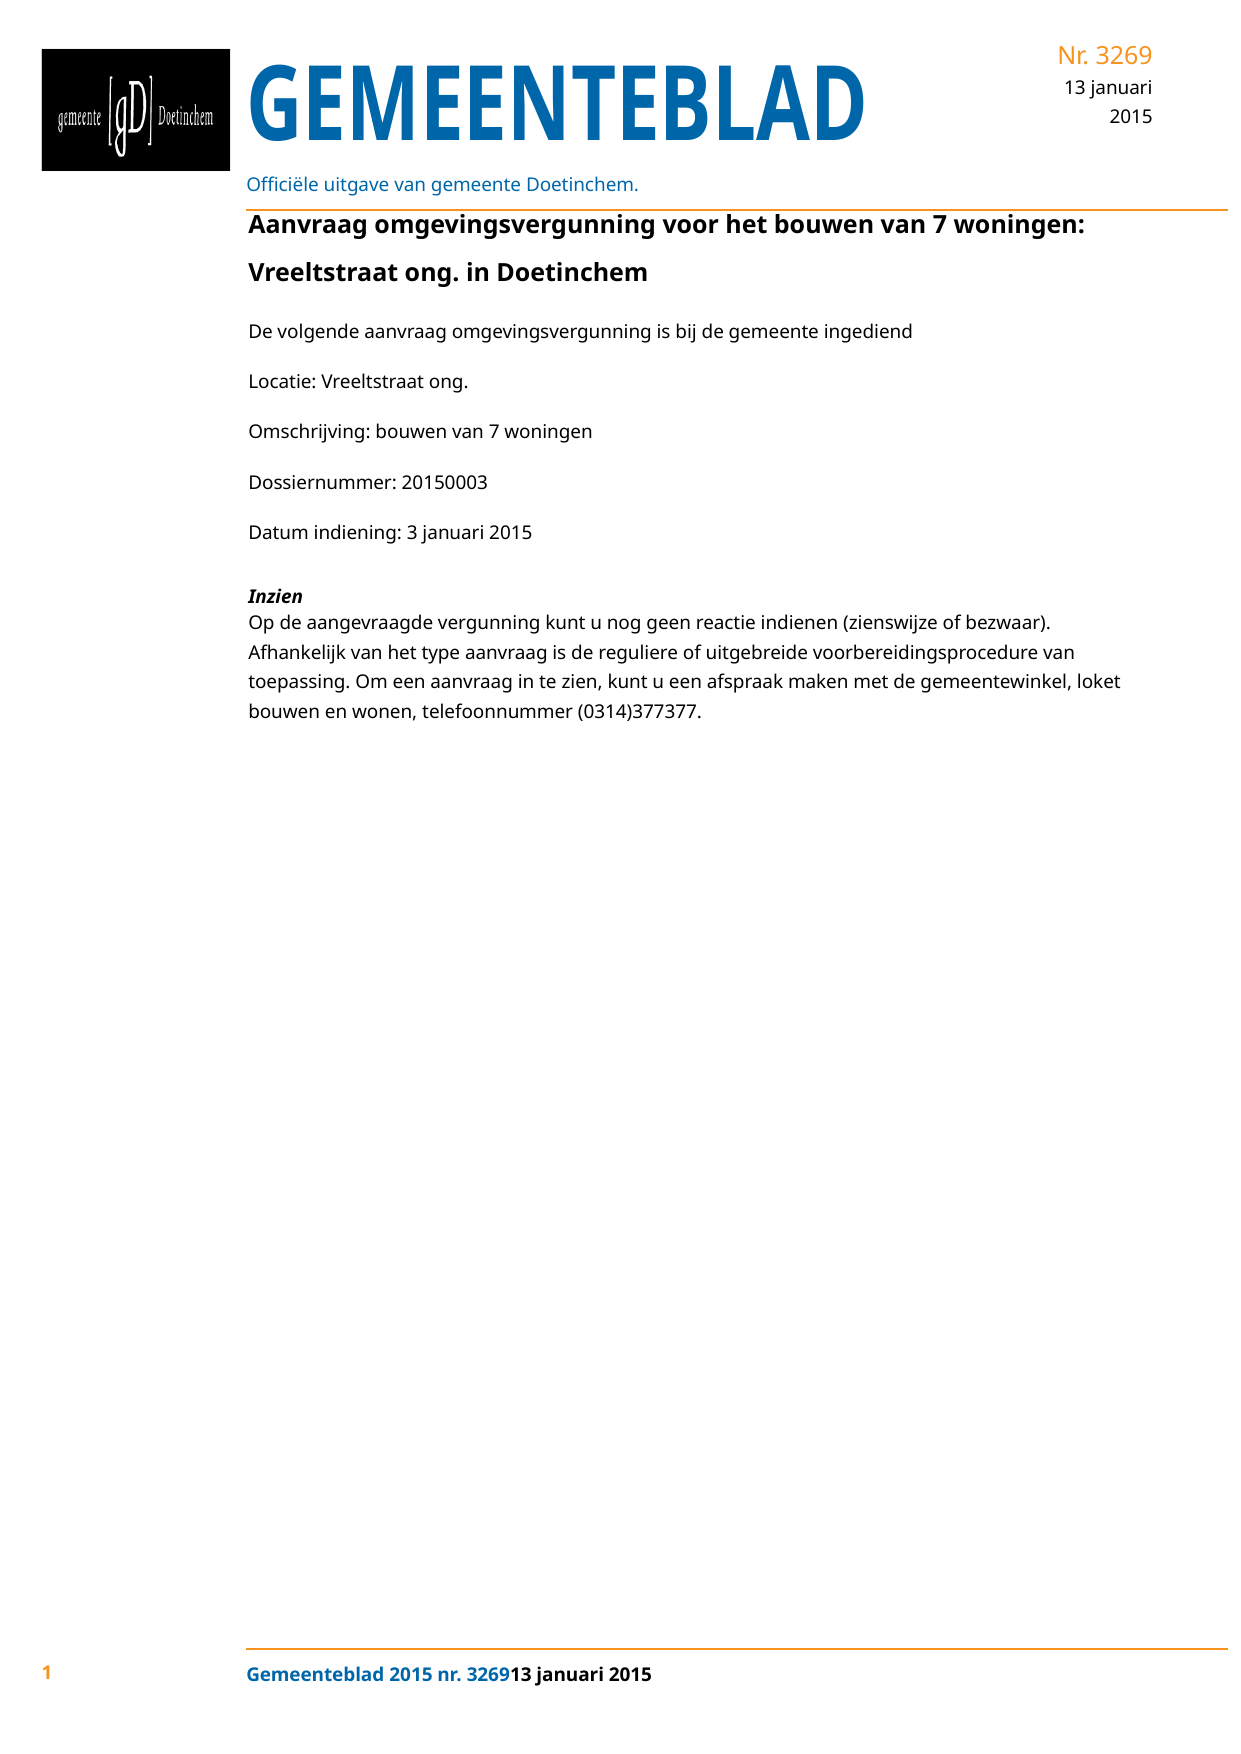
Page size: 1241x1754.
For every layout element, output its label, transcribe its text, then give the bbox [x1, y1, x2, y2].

text Aanvraag omgevingsvergunning voor het bouwen van 7 woningen: Vreeltstraat ong. in Doetinchem [248, 211, 1152, 288]
picture [41, 47, 231, 172]
text Op de aangevraagde vergunning kunt u nog geen reactie indienen (zienswijze of bezwaar). Afhankelijk van het type aanvraag is de reguliere of uitgebreide voorbereidingsprocedure van toepassing. Om een aanvraag in te zien, kunt u een afspraak maken met de gemeentewinkel, loket bouwen en wonen, telefoonnummer (0314)377377. [248, 609, 1152, 724]
text Omschrijving: bouwen van 7 woningen [248, 419, 1152, 444]
text Locatie: Vreeltstraat ong. [248, 368, 1152, 394]
text Datum indiening: 3 januari 2015 [248, 519, 1152, 545]
text Inzien [248, 583, 1152, 609]
text Dossiernummer: 20150003 [248, 469, 1152, 495]
text De volgende aanvraag omgevingsvergunning is bij de gemeente ingediend [248, 318, 1152, 344]
